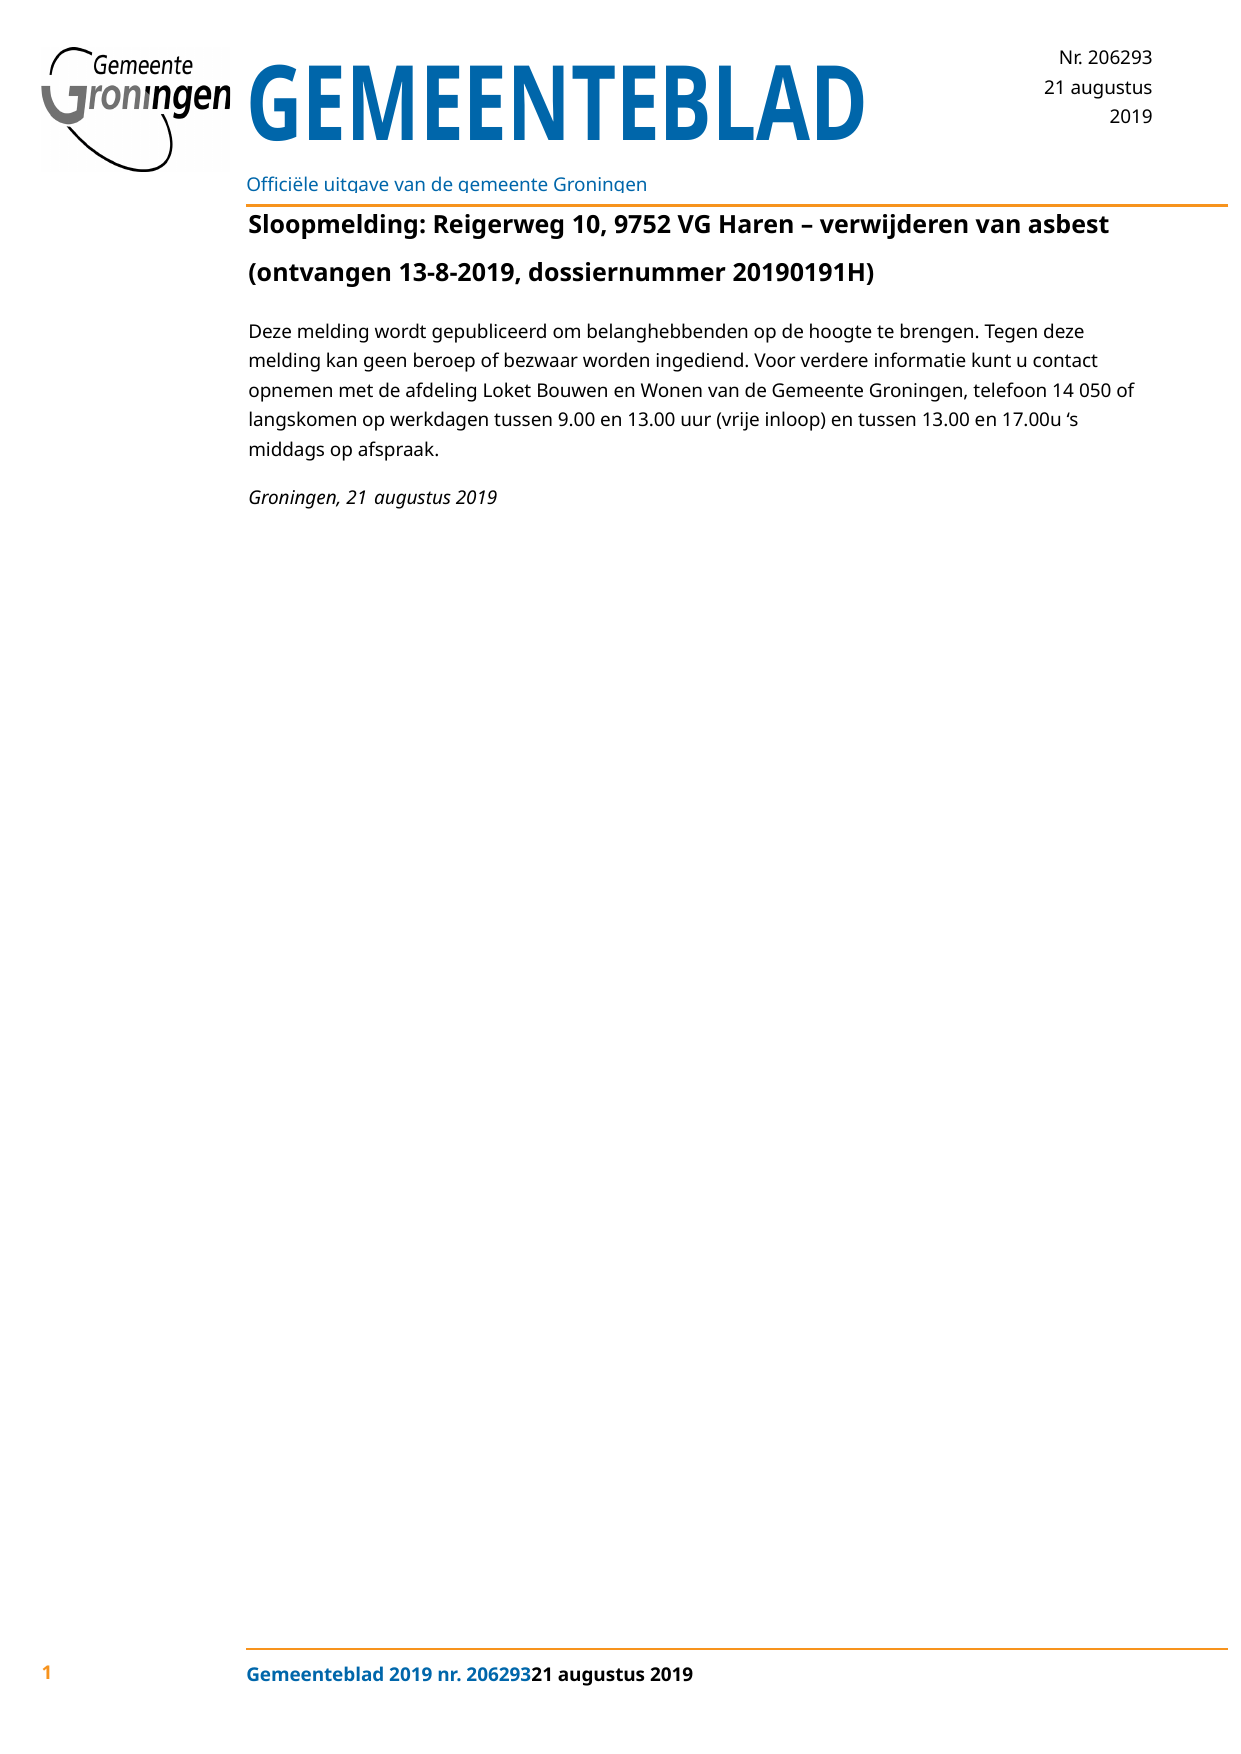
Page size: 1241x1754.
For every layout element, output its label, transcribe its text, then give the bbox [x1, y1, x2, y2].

text Deze melding wordt gepubliceerd om belanghebbenden op de hoogte te brengen. Tegen deze melding kan geen beroep of bezwaar worden ingediend. Voor verdere informatie kunt u contact opnemen met de afdeling Loket Bouwen en Wonen van de Gemeente Groningen, telefoon 14 050 of langskomen op werkdagen tussen 9.00 en 13.00 uur (vrije inloop) en tussen 13.00 en 17.00u ‘s middags op afspraak. [248, 318, 1152, 462]
text Sloopmelding: Reigerweg 10, 9752 VG Haren – verwijderen van asbest (ontvangen 13-8-2019, dossiernummer 20190191H) [248, 207, 1152, 288]
picture [41, 47, 231, 172]
text Groningen, 21 augustus 2019 [248, 484, 1152, 510]
